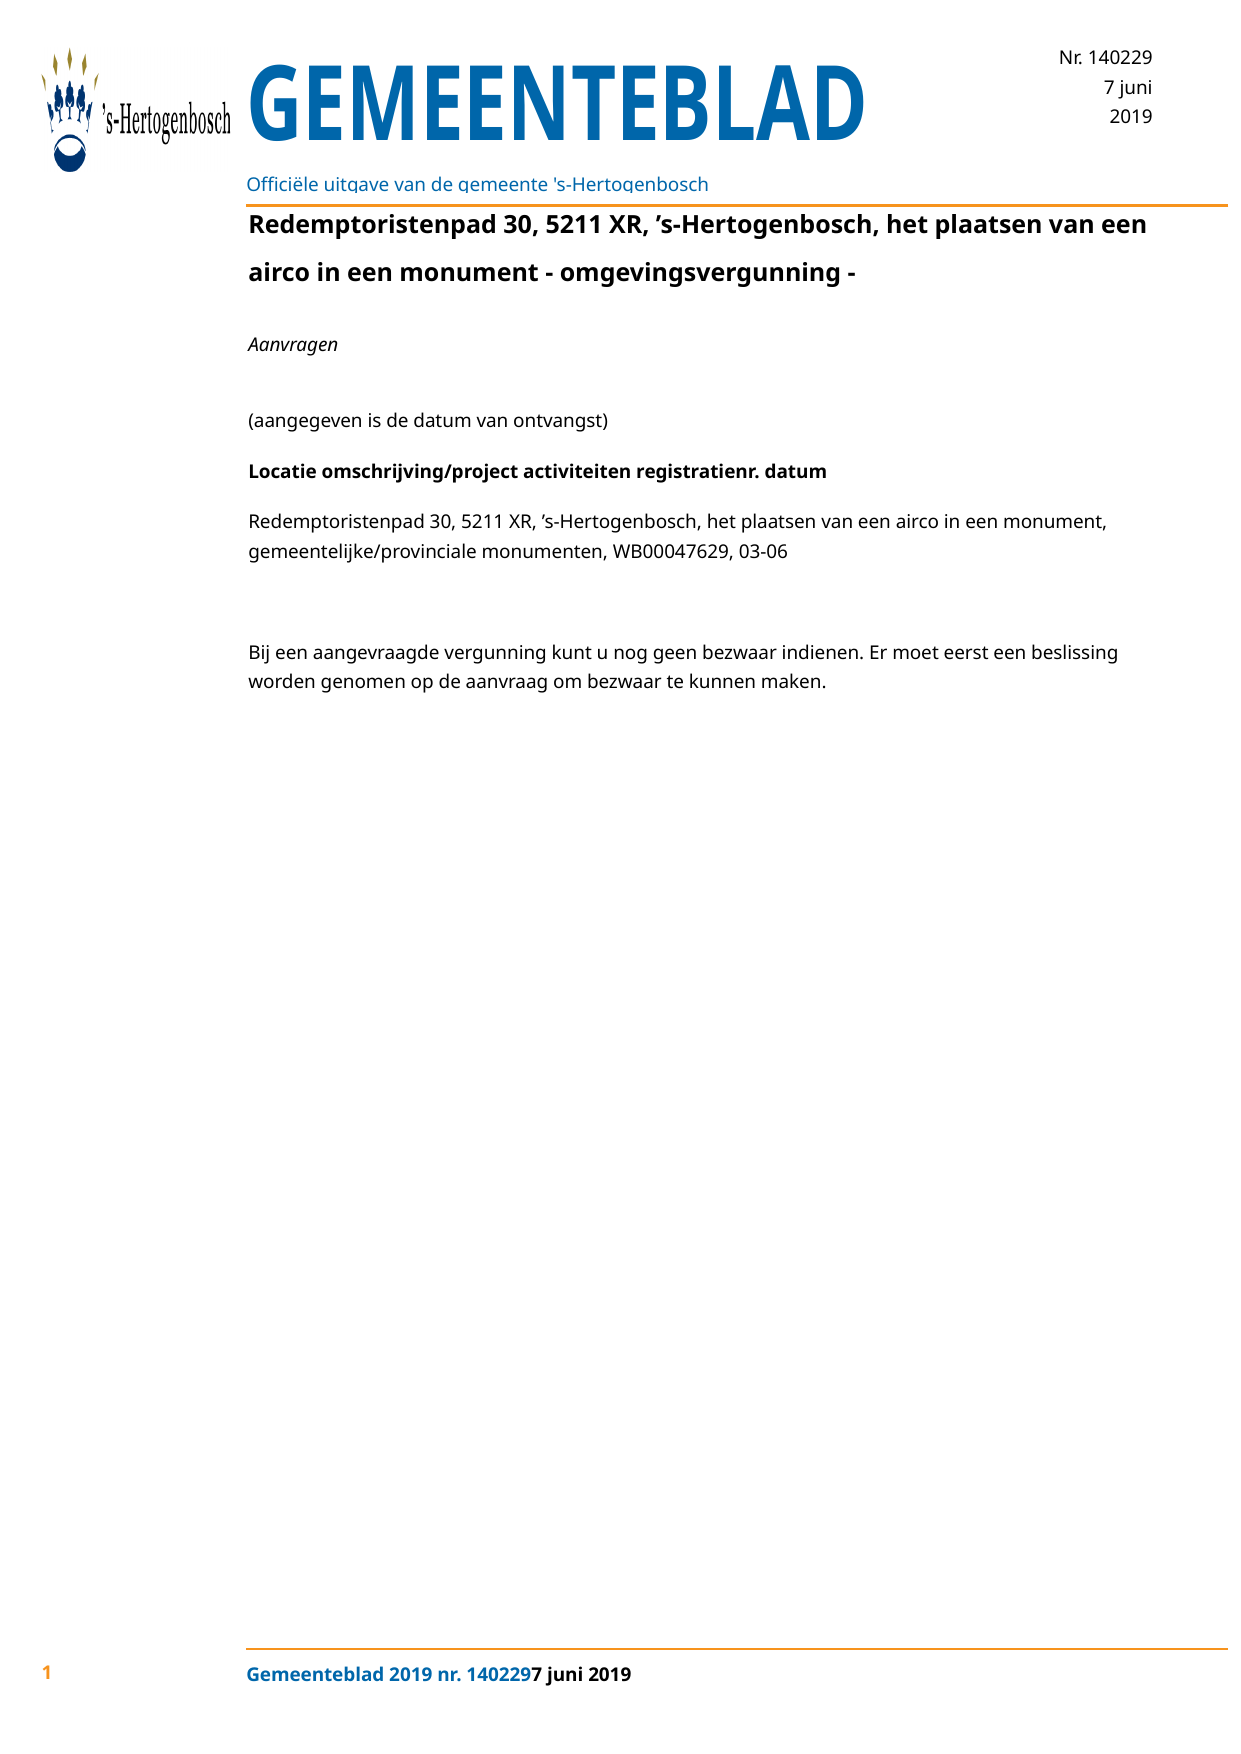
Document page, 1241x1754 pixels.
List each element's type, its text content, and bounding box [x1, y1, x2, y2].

text Redemptoristenpad 30, 5211 XR, ’s-Hertogenbosch, het plaatsen van een airco in een monument, gemeentelijke/provinciale monumenten, WB00047629, 03-06 [248, 508, 1152, 564]
text Redemptoristenpad 30, 5211 XR, ’s-Hertogenbosch, het plaatsen van een airco in een monument - omgevingsvergunning - [248, 207, 1152, 288]
text Aanvragen [248, 331, 1152, 357]
text (aangegeven is de datum van ontvangst) [248, 408, 1152, 433]
picture [41, 47, 231, 172]
text Locatie omschrijving/project activiteiten registratienr. datum [248, 458, 1152, 484]
text Bij een aangevraagde vergunning kunt u nog geen bezwaar indienen. Er moet eerst een beslissing worden genomen op de aanvraag om bezwaar te kunnen maken. [248, 639, 1152, 694]
